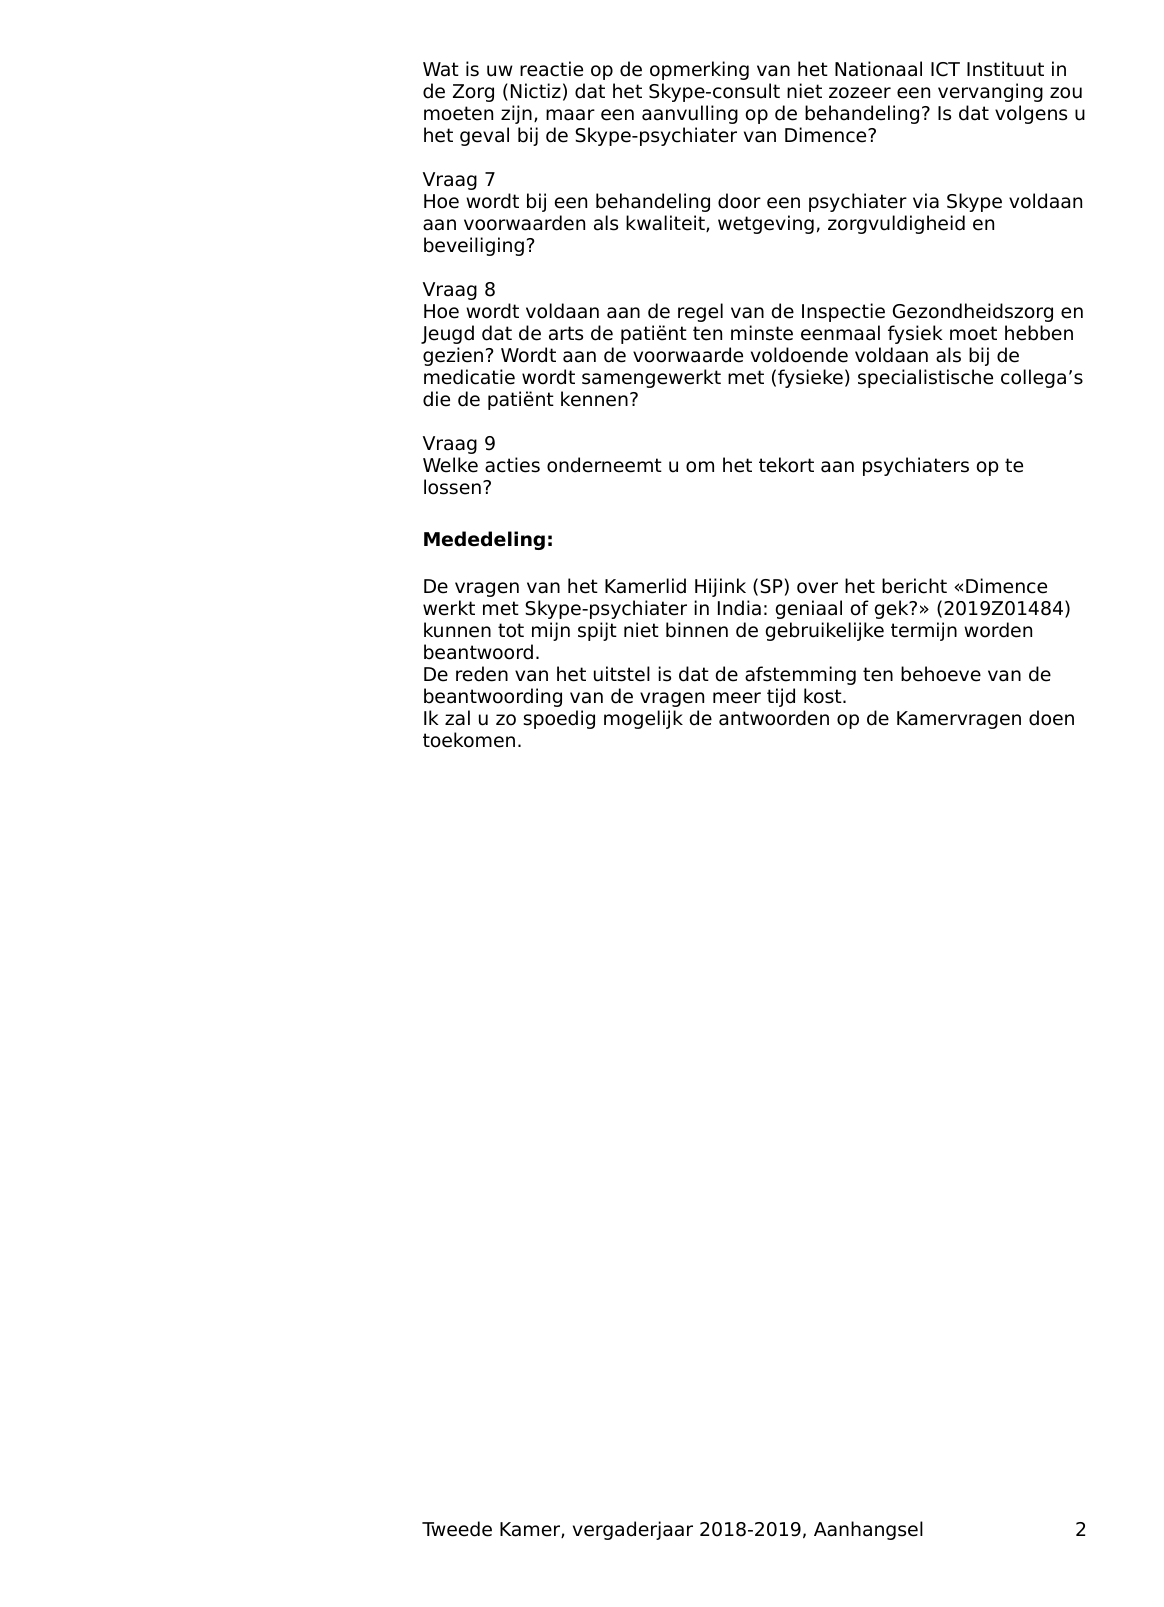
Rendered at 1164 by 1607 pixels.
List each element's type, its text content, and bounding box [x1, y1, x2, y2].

text De vragen van het Kamerlid Hijink (SP) over het bericht «Dimence werkt met Skype-psychiater in India: geniaal of gek?» (2019Z01484) kunnen tot mijn spijt niet binnen de gebruikelijke termijn worden beantwoord. [422, 576, 1087, 664]
text Vraag 9 [422, 433, 1087, 455]
text Vraag 7 [422, 169, 1087, 191]
text Vraag 8 [422, 279, 1087, 301]
text Welke acties onderneemt u om het tekort aan psychiaters op te lossen? [422, 455, 1087, 499]
text Hoe wordt bij een behandeling door een psychiater via Skype voldaan aan voorwaarden als kwaliteit, wetgeving, zorgvuldigheid en beveiliging? [422, 191, 1087, 257]
text Ik zal u zo spoedig mogelijk de antwoorden op de Kamervragen doen toekomen. [422, 708, 1087, 752]
text Wat is uw reactie op de opmerking van het Nationaal ICT Instituut in de Zorg (Nictiz) dat het Skype-consult niet zozeer een vervanging zou moeten zijn, maar een aanvulling op de behandeling? Is dat volgens u het geval bij de Skype-psychiater van Dimence? [422, 59, 1087, 147]
text Hoe wordt voldaan aan de regel van de Inspectie Gezondheidszorg en Jeugd dat de arts de patiënt ten minste eenmaal fysiek moet hebben gezien? Wordt aan de voorwaarde voldoende voldaan als bij de medicatie wordt samengewerkt met (fysieke) specialistische collega’s die de patiënt kennen? [422, 301, 1087, 411]
subtitle Mededeling: [422, 529, 1087, 551]
text De reden van het uitstel is dat de afstemming ten behoeve van de beantwoording van de vragen meer tijd kost. [422, 664, 1087, 708]
